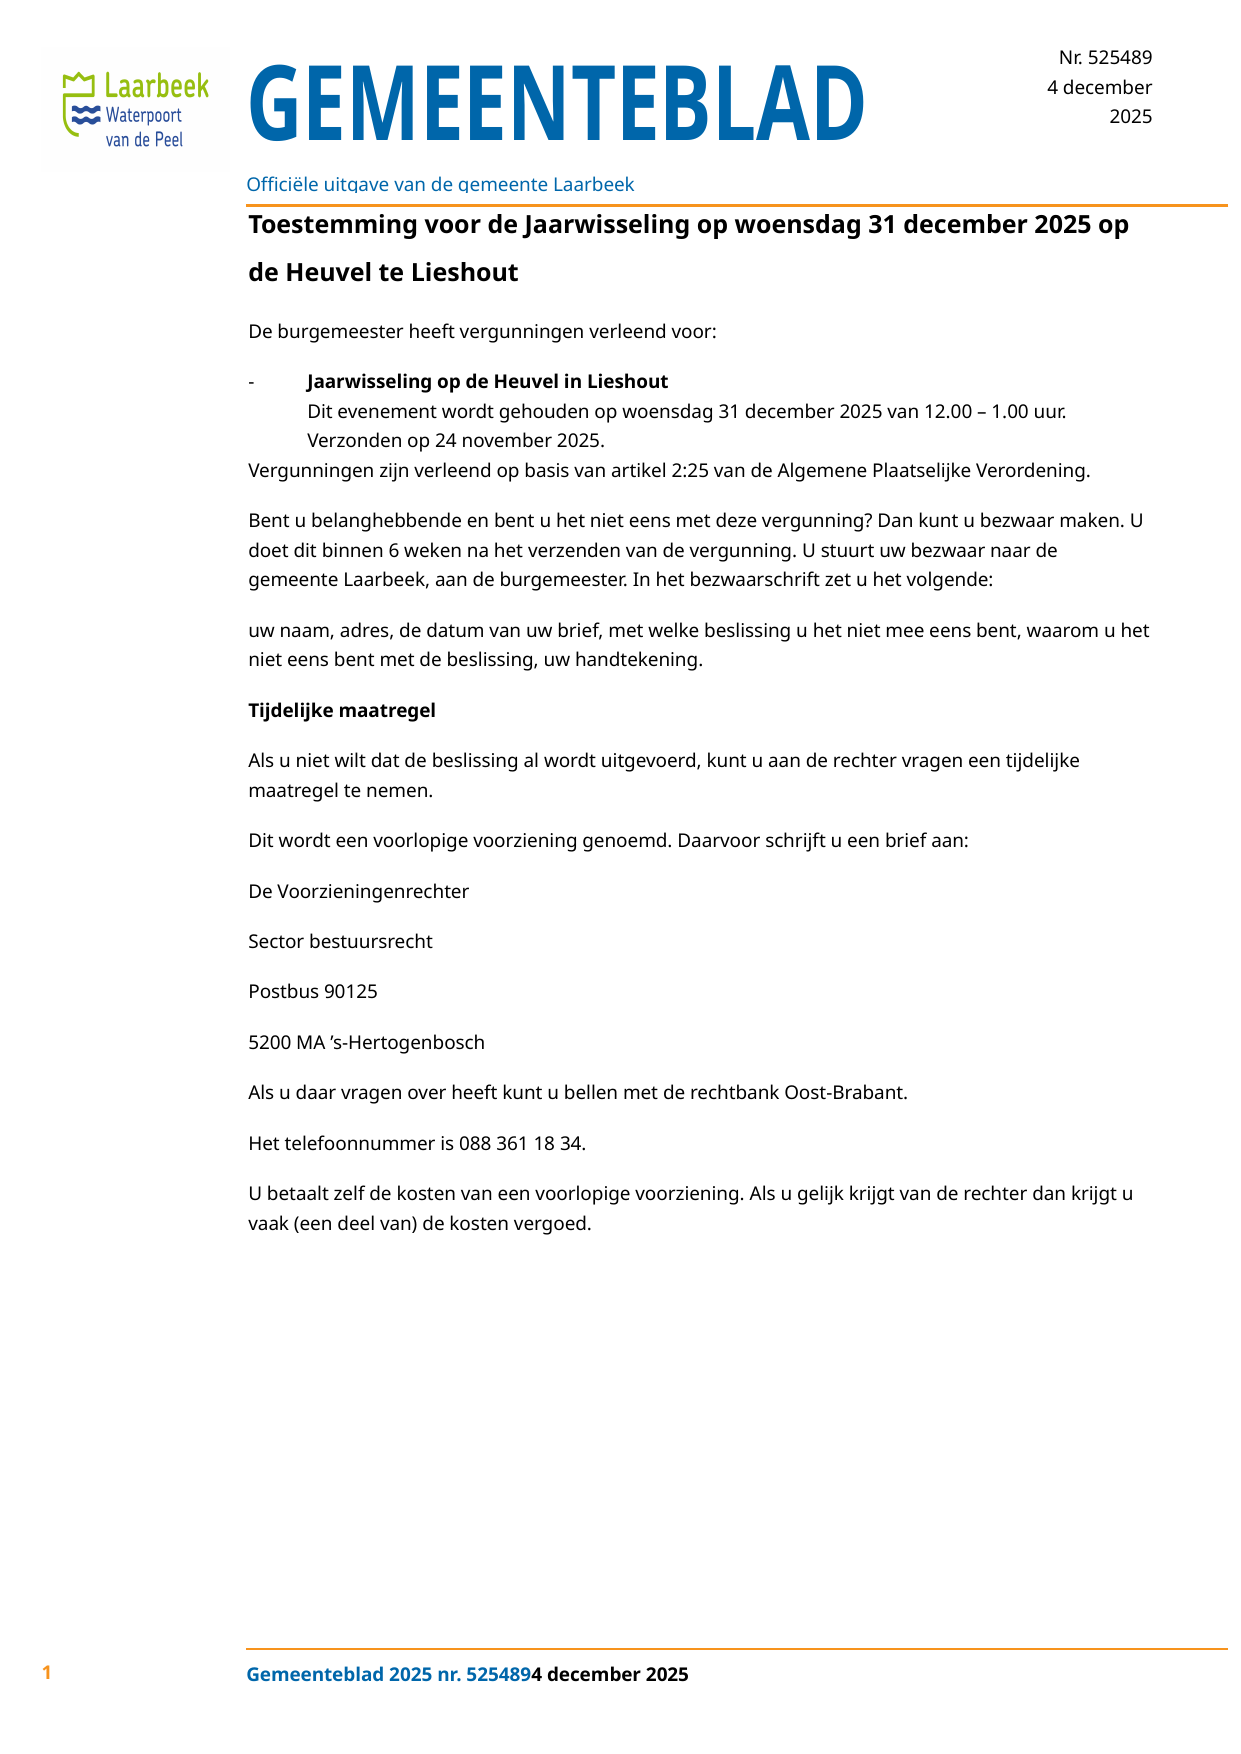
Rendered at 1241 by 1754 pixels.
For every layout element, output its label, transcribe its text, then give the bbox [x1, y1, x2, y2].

text Dit wordt een voorlopige voorziening genoemd. Daarvoor schrijft u een brief aan: [248, 827, 1152, 853]
list Dit evenement wordt gehouden op woensdag 31 december 2025 van 12.00 – 1.00 uur. Verzonden op 24 november 2025. [248, 398, 1152, 453]
text Tijdelijke maatregel [248, 697, 1152, 723]
text De burgemeester heeft vergunningen verleend voor: [248, 318, 1152, 344]
text uw naam, adres, de datum van uw brief, met welke beslissing u het niet mee eens bent, waarom u het niet eens bent met de beslissing, uw handtekening. [248, 617, 1152, 672]
text Postbus 90125 [248, 979, 1152, 1004]
text Sector bestuursrecht [248, 928, 1152, 954]
text U betaalt zelf de kosten van een voorlopige voorziening. Als u gelijk krijgt van de rechter dan krijgt u vaak (een deel van) de kosten vergoed. [248, 1180, 1152, 1236]
text Als u daar vragen over heeft kunt u bellen met de rechtbank Oost-Brabant. [248, 1079, 1152, 1105]
text Toestemming voor de Jaarwisseling op woensdag 31 december 2025 op de Heuvel te Lieshout [248, 207, 1152, 288]
text De Voorzieningenrechter [248, 878, 1152, 904]
picture [41, 47, 231, 172]
text Als u niet wilt dat de beslissing al wordt uitgevoerd, kunt u aan de rechter vragen een tijdelijke maatregel te nemen. [248, 747, 1152, 803]
text Het telefoonnummer is 088 361 18 34. [248, 1130, 1152, 1156]
text Bent u belanghebbende en bent u het niet eens met deze vergunning? Dan kunt u bezwaar maken. U doet dit binnen 6 weken na het verzenden van de vergunning. U stuurt uw bezwaar naar de gemeente Laarbeek, aan de burgemeester. In het bezwaarschrift zet u het volgende: [248, 507, 1152, 592]
text 5200 MA ’s-Hertogenbosch [248, 1029, 1152, 1055]
list Jaarwisseling op de Heuvel in Lieshout [248, 368, 1152, 394]
text Vergunningen zijn verleend op basis van artikel 2:25 van de Algemene Plaatselijke Verordening. [248, 457, 1152, 483]
